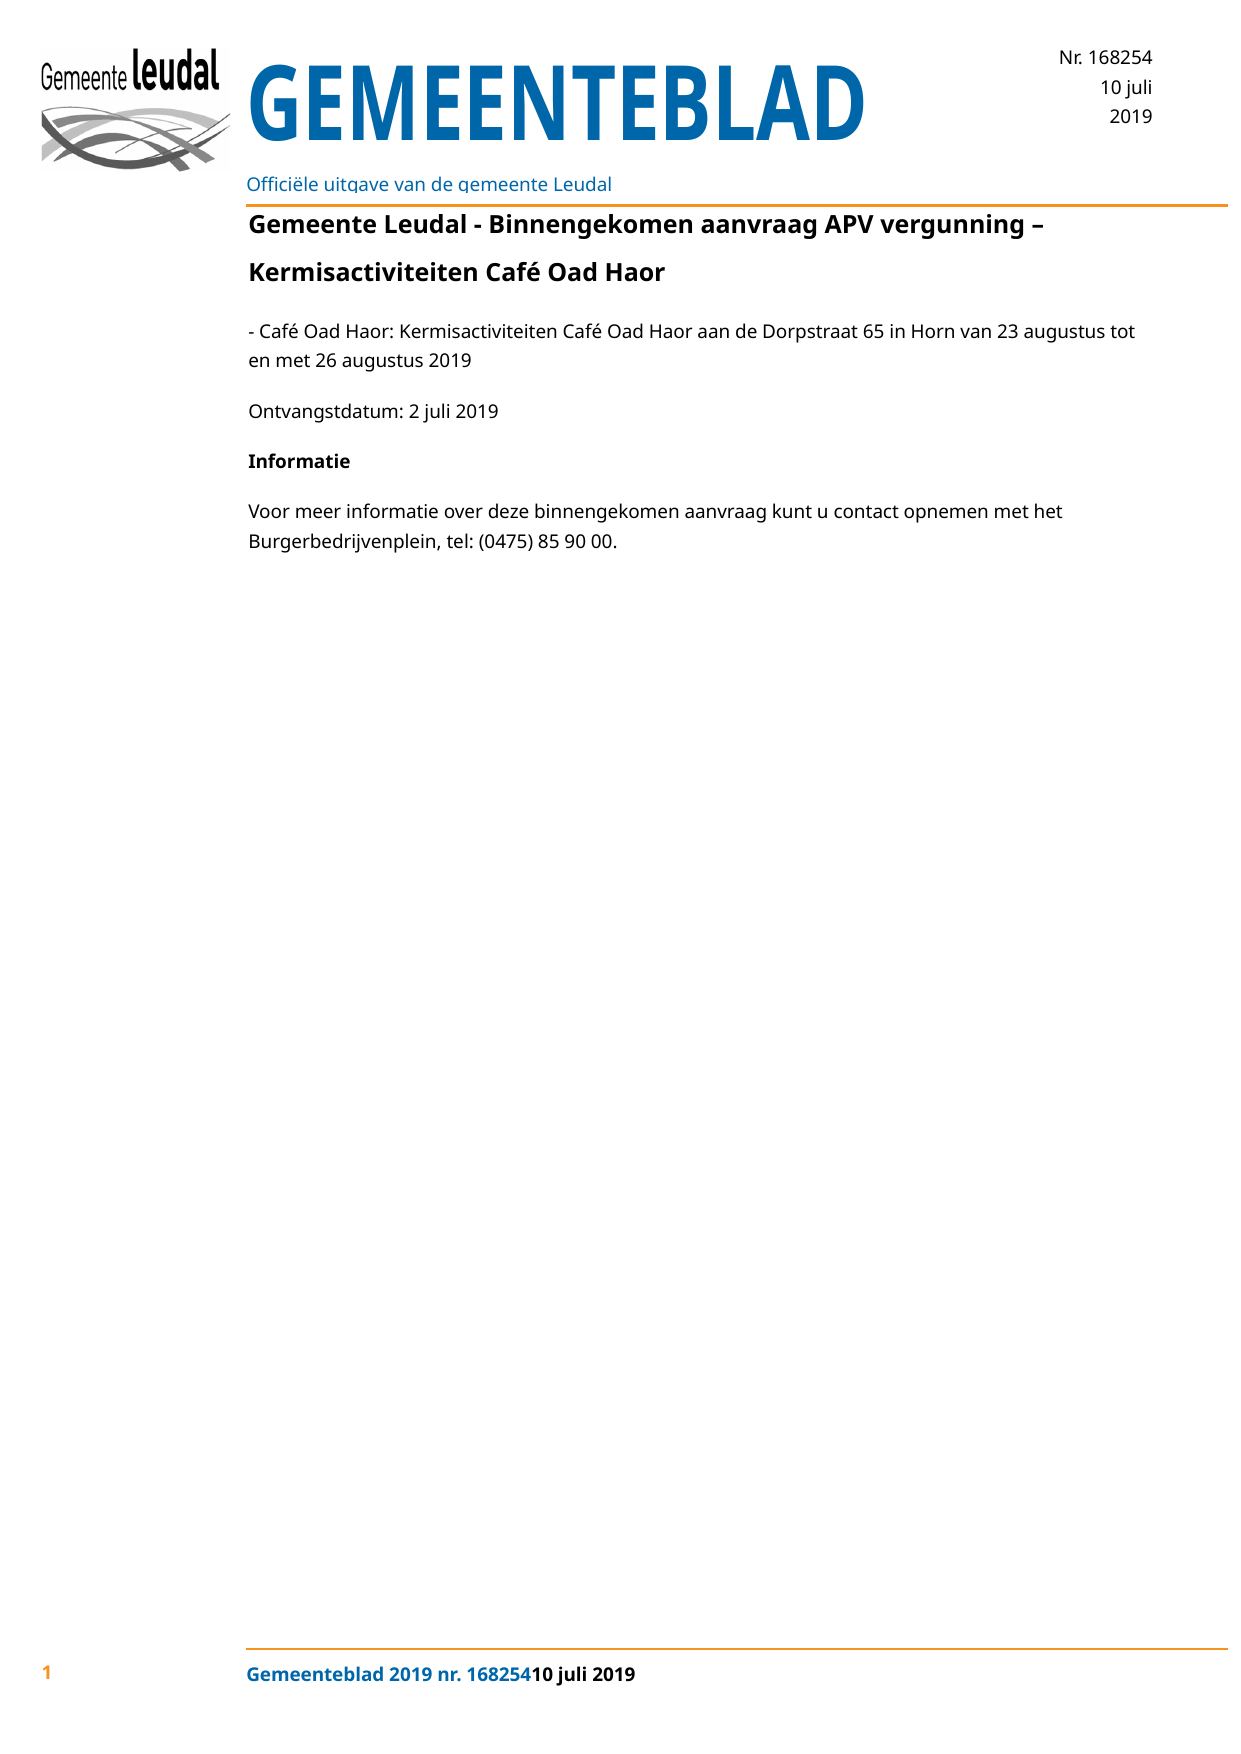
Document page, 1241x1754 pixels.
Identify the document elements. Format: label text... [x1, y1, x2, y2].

picture [41, 47, 231, 172]
text Gemeente Leudal - Binnengekomen aanvraag APV vergunning – Kermisactiviteiten Café Oad Haor [248, 207, 1152, 288]
text - Café Oad Haor: Kermisactiviteiten Café Oad Haor aan de Dorpstraat 65 in Horn van 23 augustus tot en met 26 augustus 2019 [248, 318, 1152, 373]
text Voor meer informatie over deze binnengekomen aanvraag kunt u contact opnemen met het Burgerbedrijvenplein, tel: (0475) 85 90 00. [248, 499, 1152, 554]
text Ontvangstdatum: 2 juli 2019 [248, 398, 1152, 424]
text Informatie [248, 448, 1152, 474]
